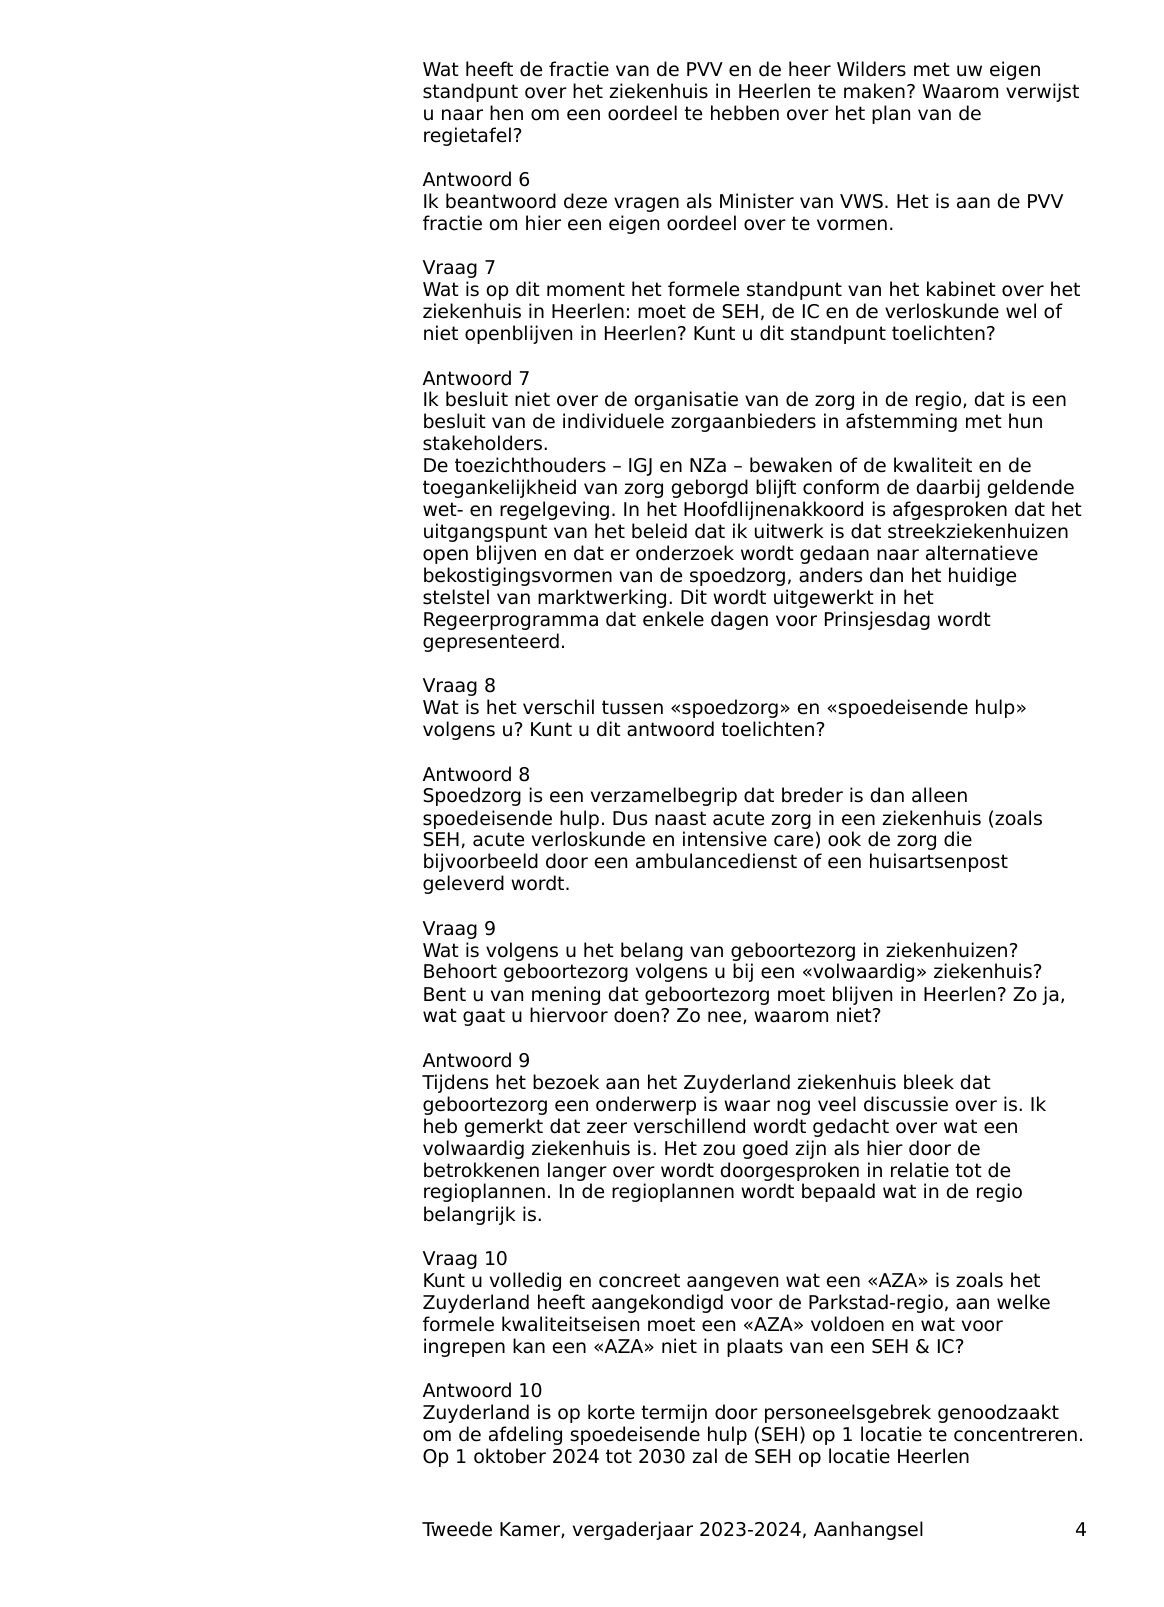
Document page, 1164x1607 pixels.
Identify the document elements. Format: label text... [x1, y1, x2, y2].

text De toezichthouders – IGJ en NZa – bewaken of de kwaliteit en de toegankelijkheid van zorg geborgd blijft conform de daarbij geldende wet- en regelgeving. In het Hoofdlijnenakkoord is afgesproken dat het uitgangspunt van het beleid dat ik uitwerk is dat streekziekenhuizen open blijven en dat er onderzoek wordt gedaan naar alternatieve bekostigingsvormen van de spoedzorg, anders dan het huidige stelstel van marktwerking. Dit wordt uitgewerkt in het Regeerprogramma dat enkele dagen voor Prinsjesdag wordt gepresenteerd. [422, 455, 1087, 653]
text Antwoord 9 [422, 1049, 1087, 1072]
text Tijdens het bezoek aan het Zuyderland ziekenhuis bleek dat geboortezorg een onderwerp is waar nog veel discussie over is. Ik heb gemerkt dat zeer verschillend wordt gedacht over wat een volwaardig ziekenhuis is. Het zou goed zijn als hier door de betrokkenen langer over wordt doorgesproken in relatie tot de regioplannen. In de regioplannen wordt bepaald wat in de regio belangrijk is. [422, 1072, 1087, 1225]
text Vraag 9 [422, 917, 1087, 939]
text Antwoord 8 [422, 763, 1087, 785]
text Antwoord 7 [422, 367, 1087, 389]
text Vraag 7 [422, 257, 1087, 279]
text Vraag 10 [422, 1248, 1087, 1269]
text Spoedzorg is een verzamelbegrip dat breder is dan alleen spoedeisende hulp. Dus naast acute zorg in een ziekenhuis (zoals SEH, acute verloskunde en intensive care) ook de zorg die bijvoorbeeld door een ambulancedienst of een huisartsenpost geleverd wordt. [422, 785, 1087, 895]
text Antwoord 6 [422, 169, 1087, 191]
text Vraag 8 [422, 675, 1087, 697]
text Wat is het verschil tussen «spoedzorg» en «spoedeisende hulp» volgens u? Kunt u dit antwoord toelichten? [422, 697, 1087, 741]
text Zuyderland is op korte termijn door personeelsgebrek genoodzaakt om de afdeling spoedeisende hulp (SEH) op 1 locatie te concentreren. Op 1 oktober 2024 tot 2030 zal de SEH op locatie Heerlen [422, 1402, 1087, 1468]
text Kunt u volledig en concreet aangeven wat een «AZA» is zoals het Zuyderland heeft aangekondigd voor de Parkstad-regio, aan welke formele kwaliteitseisen moet een «AZA» voldoen en wat voor ingrepen kan een «AZA» niet in plaats van een SEH & IC? [422, 1269, 1087, 1357]
text Wat is volgens u het belang van geboortezorg in ziekenhuizen? Behoort geboortezorg volgens u bij een «volwaardig» ziekenhuis? Bent u van mening dat geboortezorg moet blijven in Heerlen? Zo ja, wat gaat u hiervoor doen? Zo nee, waarom niet? [422, 939, 1087, 1027]
text Antwoord 10 [422, 1380, 1087, 1402]
text Wat is op dit moment het formele standpunt van het kabinet over het ziekenhuis in Heerlen: moet de SEH, de IC en de verloskunde wel of niet openblijven in Heerlen? Kunt u dit standpunt toelichten? [422, 279, 1087, 345]
text Wat heeft de fractie van de PVV en de heer Wilders met uw eigen standpunt over het ziekenhuis in Heerlen te maken? Waarom verwijst u naar hen om een oordeel te hebben over het plan van de regietafel? [422, 59, 1087, 147]
text Ik besluit niet over de organisatie van de zorg in de regio, dat is een besluit van de individuele zorgaanbieders in afstemming met hun stakeholders. [422, 389, 1087, 455]
text Ik beantwoord deze vragen als Minister van VWS. Het is aan de PVV fractie om hier een eigen oordeel over te vormen. [422, 191, 1087, 235]
